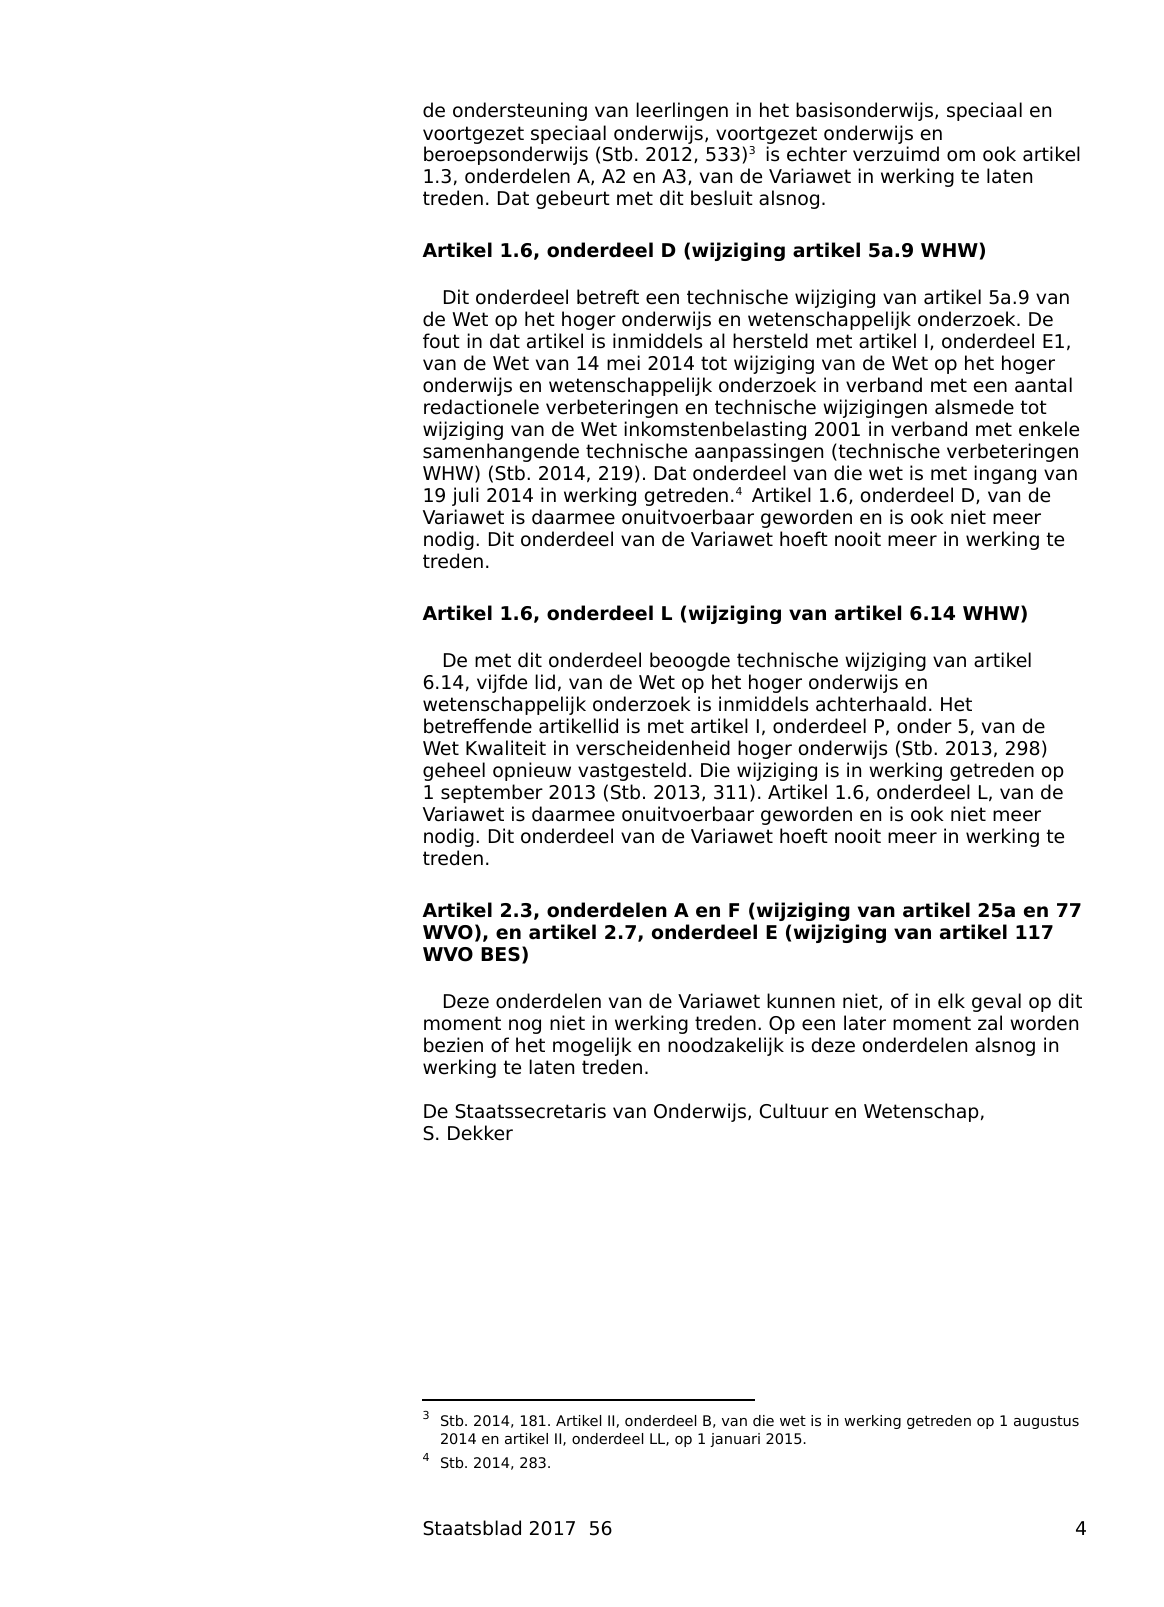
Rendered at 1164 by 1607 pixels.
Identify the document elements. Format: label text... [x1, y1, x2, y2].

text Stb. 2014, 181. Artikel II, onderdeel B, van die wet is in werking getreden op 1 augustus 2014 en artikel II, onderdeel LL, op 1 januari 2015. [422, 1409, 1087, 1448]
text de ondersteuning van leerlingen in het basisonderwijs, speciaal en voortgezet speciaal onderwijs, voortgezet onderwijs en beroepsonderwijs (Stb. 2012, 533) is echter verzuimd om ook artikel 1.3, onderdelen A, A2 en A3, van de Variawet in werking te laten treden. Dat gebeurt met dit besluit alsnog. [422, 100, 1087, 210]
text De Staatssecretaris van Onderwijs, Cultuur en Wetenschap, S. Dekker [422, 1101, 1087, 1145]
text Dit onderdeel betreft een technische wijziging van artikel 5a.9 van de Wet op het hoger onderwijs en wetenschappelijk onderzoek. De fout in dat artikel is inmiddels al hersteld met artikel I, onderdeel E1, van de Wet van 14 mei 2014 tot wijziging van de Wet op het hoger onderwijs en wetenschappelijk onderzoek in verband met een aantal redactionele verbeteringen en technische wijzigingen alsmede tot wijziging van de Wet inkomstenbelasting 2001 in verband met enkele samenhangende technische aanpassingen (technische verbeteringen WHW) (Stb. 2014, 219). Dat onderdeel van die wet is met ingang van 19 juli 2014 in werking getreden. Artikel 1.6, onderdeel D, van de Variawet is daarmee onuitvoerbaar geworden en is ook niet meer nodig. Dit onderdeel van de Variawet hoeft nooit meer in werking te treden. [422, 287, 1087, 573]
subtitle Artikel 1.6, onderdeel L (wijziging van artikel 6.14 WHW) [422, 603, 1087, 625]
text Stb. 2014, 283. [422, 1451, 1087, 1473]
subtitle Artikel 1.6, onderdeel D (wijziging artikel 5a.9 WHW) [422, 240, 1087, 262]
text De met dit onderdeel beoogde technische wijziging van artikel 6.14, vijfde lid, van de Wet op het hoger onderwijs en wetenschappelijk onderzoek is inmiddels achterhaald. Het betreffende artikellid is met artikel I, onderdeel P, onder 5, van de Wet Kwaliteit in verscheidenheid hoger onderwijs (Stb. 2013, 298) geheel opnieuw vastgesteld. Die wijziging is in werking getreden op 1 september 2013 (Stb. 2013, 311). Artikel 1.6, onderdeel L, van de Variawet is daarmee onuitvoerbaar geworden en is ook niet meer nodig. Dit onderdeel van de Variawet hoeft nooit meer in werking te treden. [422, 650, 1087, 870]
subtitle Artikel 2.3, onderdelen A en F (wijziging van artikel 25a en 77 WVO), en artikel 2.7, onderdeel E (wijziging van artikel 117 WVO BES) [422, 900, 1087, 966]
text Deze onderdelen van de Variawet kunnen niet, of in elk geval op dit moment nog niet in werking treden. Op een later moment zal worden bezien of het mogelijk en noodzakelijk is deze onderdelen alsnog in werking te laten treden. [422, 991, 1087, 1079]
